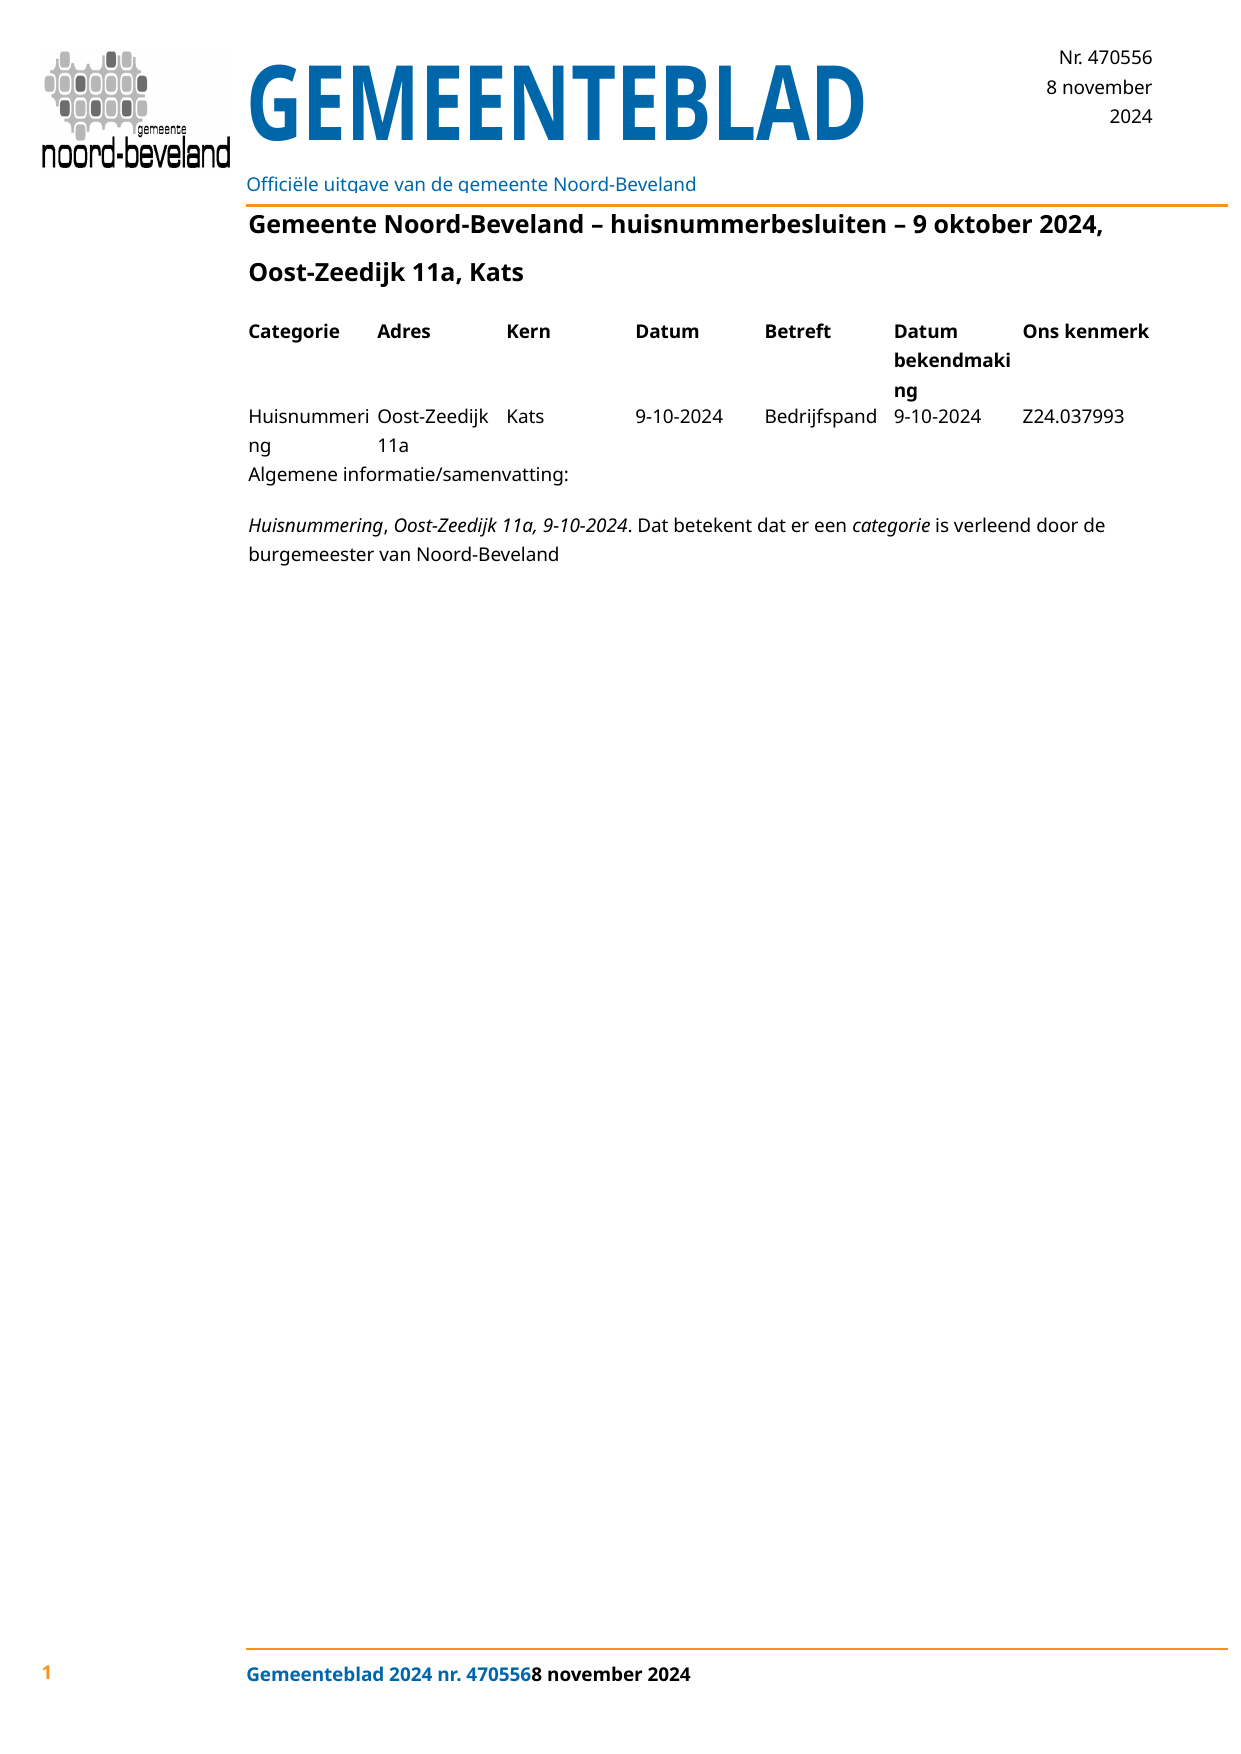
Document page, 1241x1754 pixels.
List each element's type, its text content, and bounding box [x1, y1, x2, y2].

table_cell Huisnummering [248, 403, 377, 458]
table_header Kern [506, 318, 635, 403]
table_cell Bedrijfspand [764, 403, 893, 458]
text Algemene informatie/samenvatting: [248, 461, 1152, 487]
table_header Ons kenmerk [1023, 318, 1152, 403]
table_header Adres [377, 318, 506, 403]
table_header Betreft [764, 318, 893, 403]
text Gemeente Noord-Beveland – huisnummerbesluiten – 9 oktober 2024, Oost-Zeedijk 11a, Kats [248, 207, 1152, 288]
table_cell 9-10-2024 [894, 403, 1022, 458]
table_cell Kats [506, 403, 635, 458]
table_header Categorie [248, 318, 377, 403]
table_header Datum [635, 318, 764, 403]
table_cell 9-10-2024 [635, 403, 764, 458]
table_cell Z24.037993 [1023, 403, 1152, 458]
table_cell Oost-Zeedijk 11a [377, 403, 506, 458]
table_header Datum bekendmaking [894, 318, 1022, 403]
picture [41, 47, 231, 172]
text Huisnummering, Oost-Zeedijk 11a, 9-10-2024. Dat betekent dat er een categorie is verleend door de burgemeester van Noord-Beveland [248, 512, 1152, 567]
